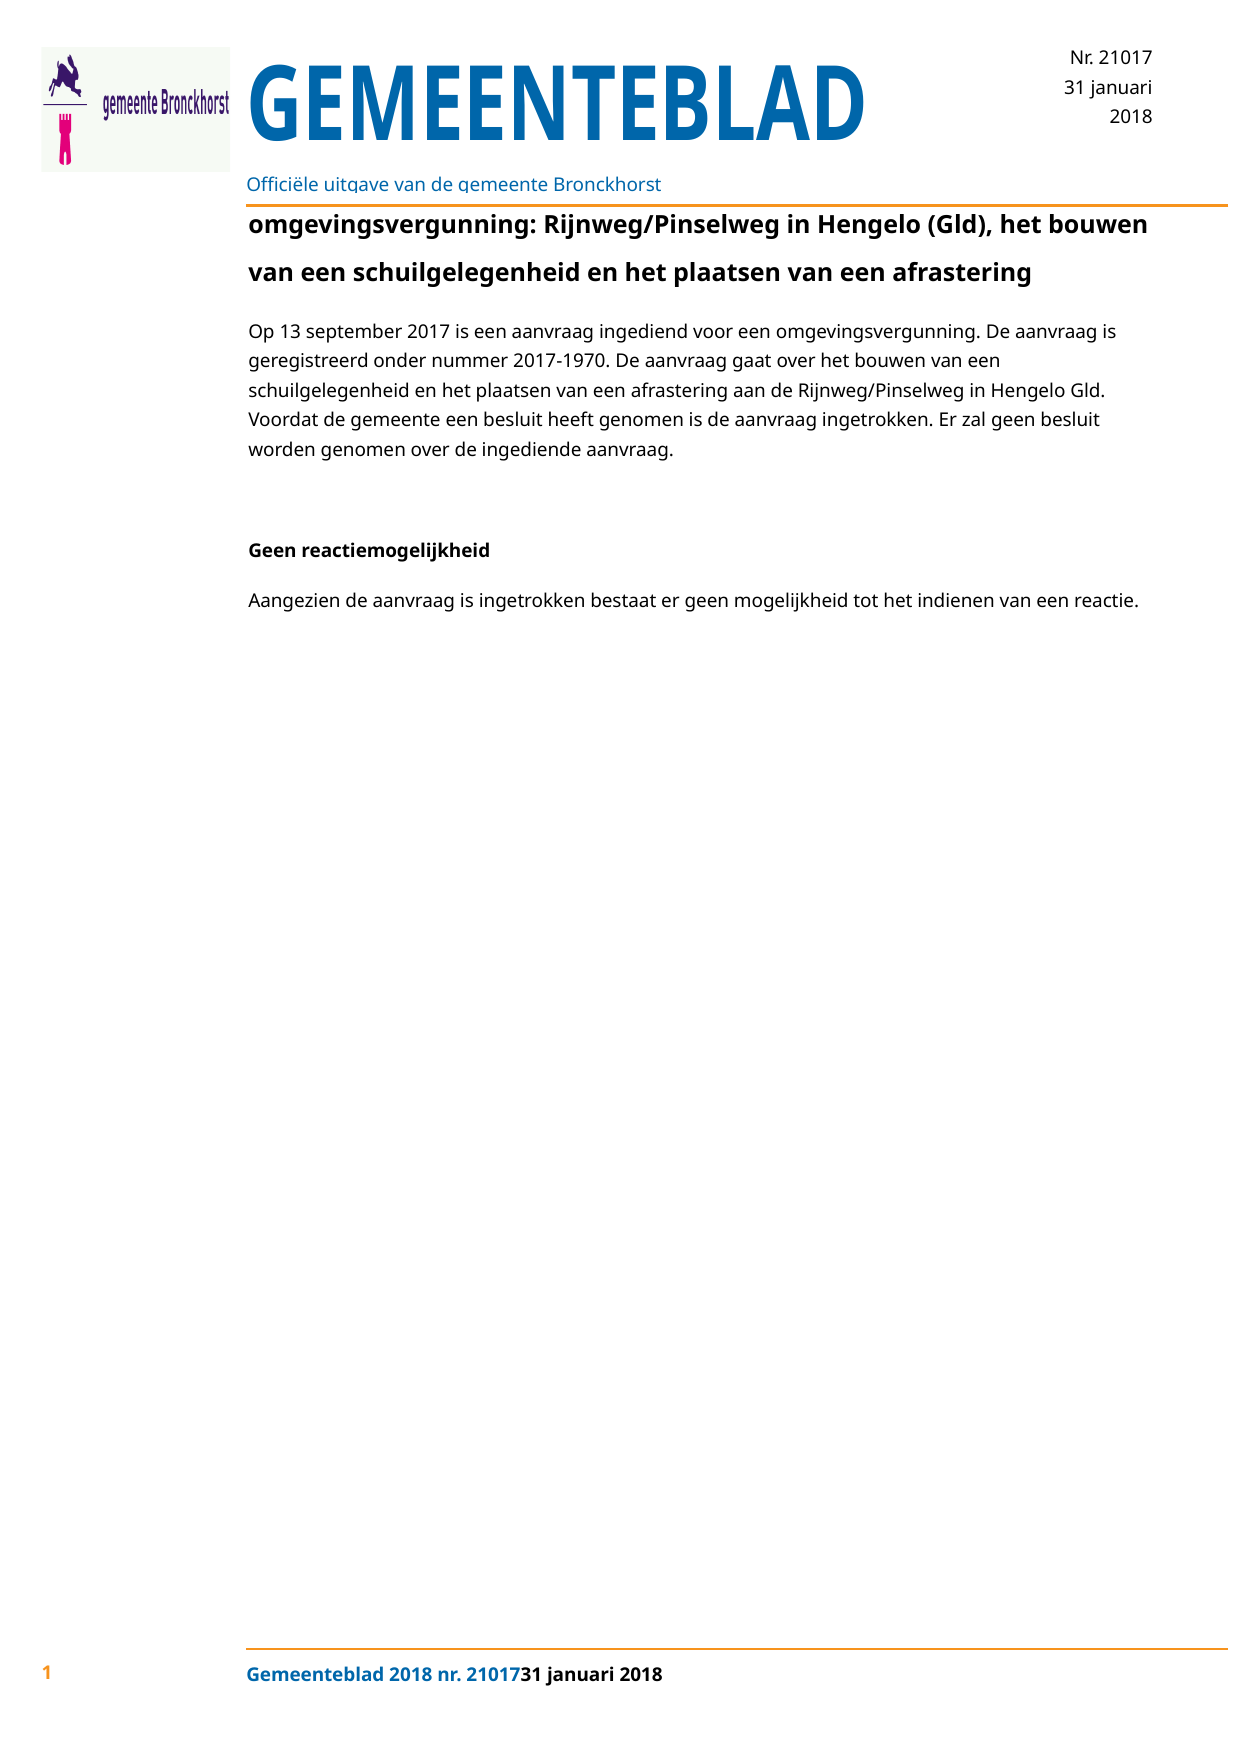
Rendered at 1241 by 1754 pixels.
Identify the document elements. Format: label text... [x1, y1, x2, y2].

text omgevingsvergunning: Rijnweg/Pinselweg in Hengelo (Gld), het bouwen van een schuilgelegenheid en het plaatsen van een afrastering [248, 207, 1152, 288]
text Geen reactiemogelijkheid [248, 537, 1152, 563]
text Aangezien de aanvraag is ingetrokken bestaat er geen mogelijkheid tot het indienen van een reactie. [248, 587, 1152, 613]
text Op 13 september 2017 is een aanvraag ingediend voor een omgevingsvergunning. De aanvraag is geregistreerd onder nummer 2017-1970. De aanvraag gaat over het bouwen van een schuilgelegenheid en het plaatsen van een afrastering aan de Rijnweg/Pinselweg in Hengelo Gld. Voordat de gemeente een besluit heeft genomen is de aanvraag ingetrokken. Er zal geen besluit worden genomen over de ingediende aanvraag. [248, 318, 1152, 462]
picture [41, 47, 231, 172]
